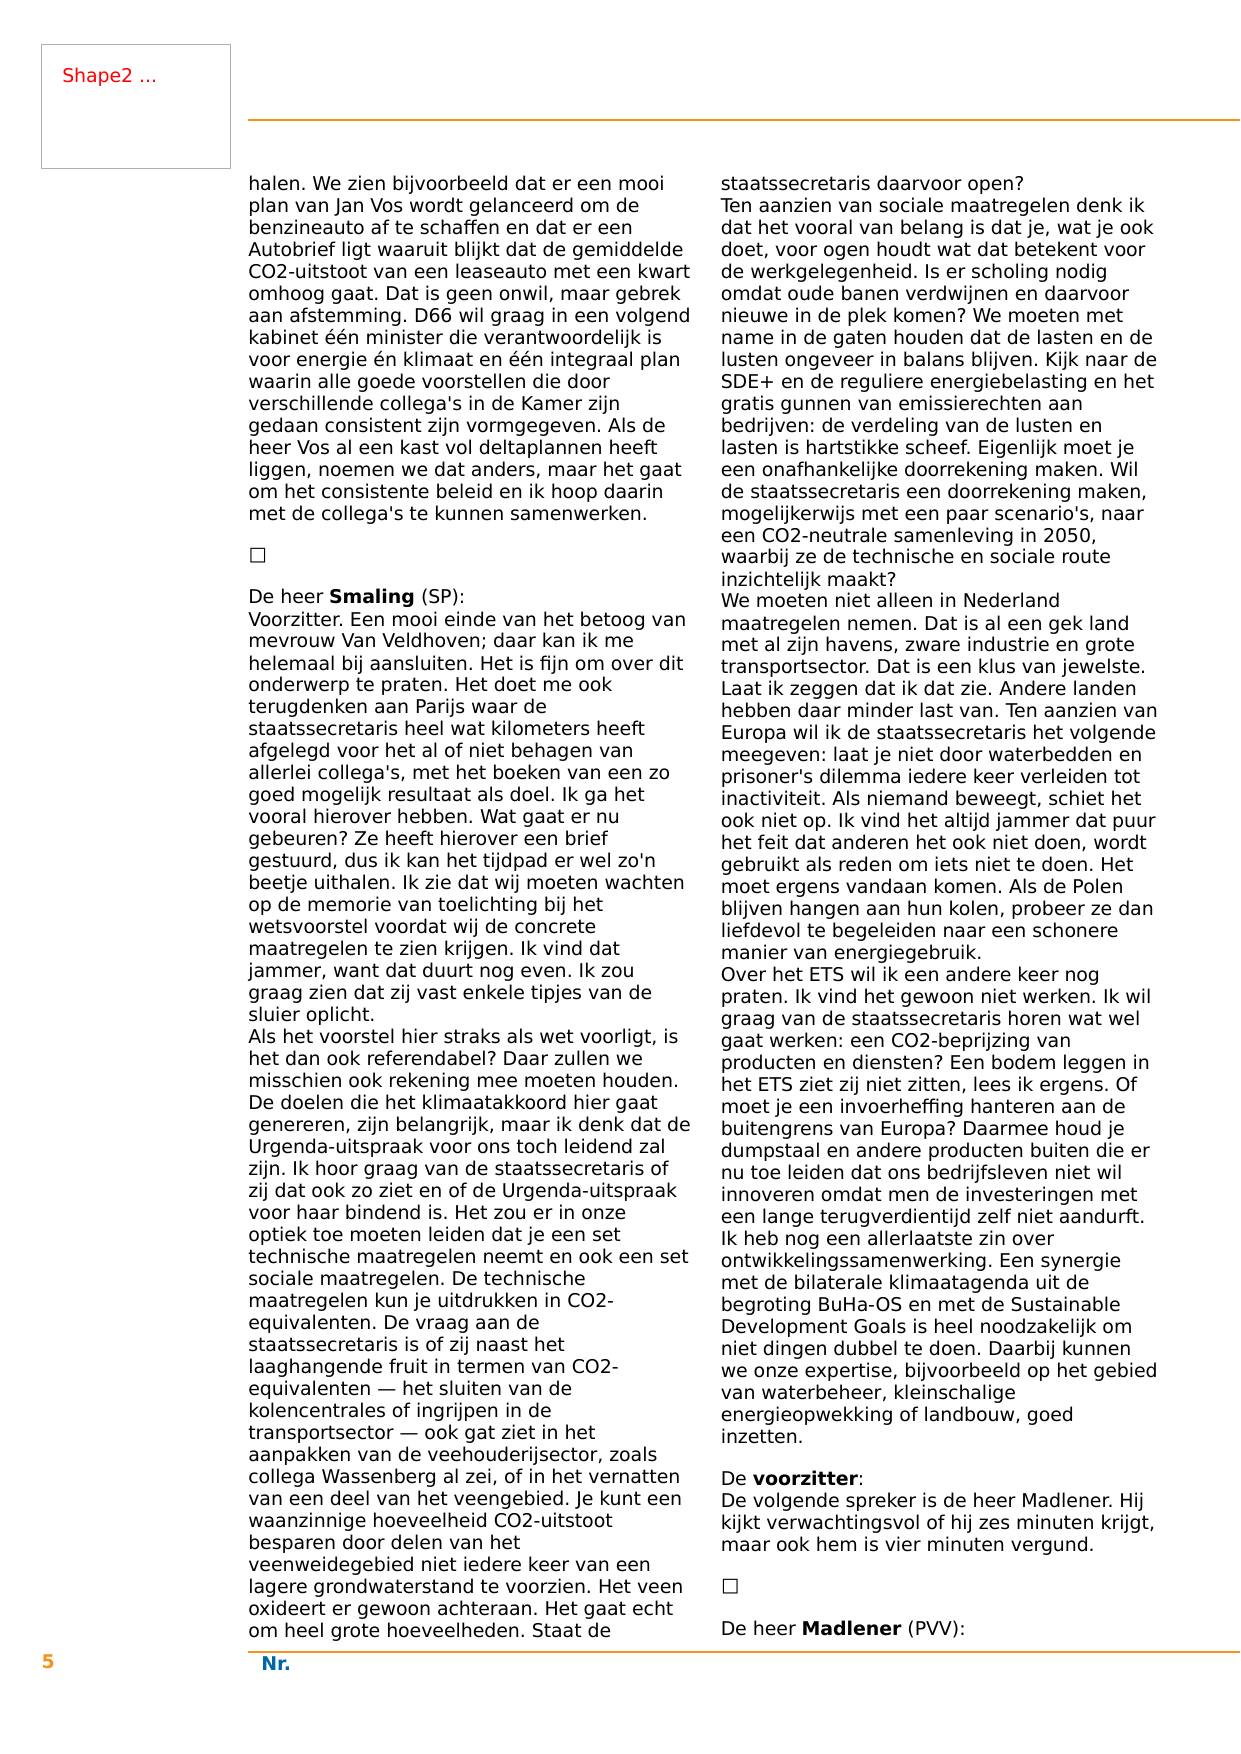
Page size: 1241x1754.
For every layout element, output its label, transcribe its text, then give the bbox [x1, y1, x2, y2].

text De heer Smaling (SP): [248, 586, 691, 608]
text halen. We zien bijvoorbeeld dat er een mooi plan van Jan Vos wordt gelanceerd om de benzineauto af te schaffen en dat er een Autobrief ligt waaruit blijkt dat de gemiddelde CO2-uitstoot van een leaseauto met een kwart omhoog gaat. Dat is geen onwil, maar gebrek aan afstemming. D66 wil graag in een volgend kabinet één minister die verantwoordelijk is voor energie én klimaat en één integraal plan waarin alle goede voorstellen die door verschillende collega's in de Kamer zijn gedaan consistent zijn vormgegeven. Als de heer Vos al een kast vol deltaplannen heeft liggen, noemen we dat anders, maar het gaat om het consistente beleid en ik hoop daarin met de collega's te kunnen samenwerken. [248, 173, 691, 524]
text De heer Madlener (PVV): [721, 1617, 1163, 1639]
text Ten aanzien van sociale maatregelen denk ik dat het vooral van belang is dat je, wat je ook doet, voor ogen houdt wat dat betekent voor de werkgelegenheid. Is er scholing nodig omdat oude banen verdwijnen en daarvoor nieuwe in de plek komen? We moeten met name in de gaten houden dat de lasten en de lusten ongeveer in balans blijven. Kijk naar de SDE+ en de reguliere energiebelasting en het gratis gunnen van emissierechten aan bedrijven: de verdeling van de lusten en lasten is hartstikke scheef. Eigenlijk moet je een onafhankelijke doorrekening maken. Wil de staatssecretaris een doorrekening maken, mogelijkerwijs met een paar scenario's, naar een CO2-neutrale samenleving in 2050, waarbij ze de technische en sociale route inzichtelijk maakt? [721, 195, 1163, 590]
text ⬜ [721, 1576, 1163, 1597]
text Als het voorstel hier straks als wet voorligt, is het dan ook referendabel? Daar zullen we misschien ook rekening mee moeten houden. De doelen die het klimaatakkoord hier gaat genereren, zijn belangrijk, maar ik denk dat de Urgenda-uitspraak voor ons toch leidend zal zijn. Ik hoor graag van de staatssecretaris of zij dat ook zo ziet en of de Urgenda-uitspraak voor haar bindend is. Het zou er in onze optiek toe moeten leiden dat je een set technische maatregelen neemt en ook een set sociale maatregelen. De technische maatregelen kun je uitdrukken in CO2-equivalenten. De vraag aan de staatssecretaris is of zij naast het laaghangende fruit in termen van CO2-equivalenten — het sluiten van de kolencentrales of ingrijpen in de transportsector — ook gat ziet in het aanpakken van de veehouderijsector, zoals collega Wassenberg al zei, of in het vernatten van een deel van het veengebied. Je kunt een waanzinnige hoeveelheid CO2-uitstoot besparen door delen van het veenweidegebied niet iedere keer van een lagere grondwaterstand te voorzien. Het veen oxideert er gewoon achteraan. Het gaat echt om heel grote hoeveelheden. Staat de [248, 1026, 691, 1641]
text ⬜ [248, 544, 691, 566]
text staatssecretaris daarvoor open? [721, 173, 1163, 195]
text Voorzitter. Een mooi einde van het betoog van mevrouw Van Veldhoven; daar kan ik me helemaal bij aansluiten. Het is fijn om over dit onderwerp te praten. Het doet me ook terugdenken aan Parijs waar de staatssecretaris heel wat kilometers heeft afgelegd voor het al of niet behagen van allerlei collega's, met het boeken van een zo goed mogelijk resultaat als doel. Ik ga het vooral hierover hebben. Wat gaat er nu gebeuren? Ze heeft hierover een brief gestuurd, dus ik kan het tijdpad er wel zo'n beetje uithalen. Ik zie dat wij moeten wachten op de memorie van toelichting bij het wetsvoorstel voordat wij de concrete maatregelen te zien krijgen. Ik vind dat jammer, want dat duurt nog even. Ik zou graag zien dat zij vast enkele tipjes van de sluier oplicht. [248, 608, 691, 1026]
text De voorzitter: [721, 1468, 1163, 1489]
text De volgende spreker is de heer Madlener. Hij kijkt verwachtingsvol of hij zes minuten krijgt, maar ook hem is vier minuten vergund. [721, 1489, 1163, 1556]
text Ik heb nog een allerlaatste zin over ontwikkelingssamenwerking. Een synergie met de bilaterale klimaatagenda uit de begroting BuHa-OS en met de Sustainable Development Goals is heel noodzakelijk om niet dingen dubbel te doen. Daarbij kunnen we onze expertise, bijvoorbeeld op het gebied van waterbeheer, kleinschalige energieopwekking of landbouw, goed inzetten. [721, 1228, 1163, 1448]
text Over het ETS wil ik een andere keer nog praten. Ik vind het gewoon niet werken. Ik wil graag van de staatssecretaris horen wat wel gaat werken: een CO2-beprijzing van producten en diensten? Een bodem leggen in het ETS ziet zij niet zitten, lees ik ergens. Of moet je een invoerheffing hanteren aan de buitengrens van Europa? Daarmee houd je dumpstaal en andere producten buiten die er nu toe leiden dat ons bedrijfsleven niet wil innoveren omdat men de investeringen met een lange terugverdientijd zelf niet aandurft. [721, 964, 1163, 1228]
text We moeten niet alleen in Nederland maatregelen nemen. Dat is al een gek land met al zijn havens, zware industrie en grote transportsector. Dat is een klus van jewelste. Laat ik zeggen dat ik dat zie. Andere landen hebben daar minder last van. Ten aanzien van Europa wil ik de staatssecretaris het volgende meegeven: laat je niet door waterbedden en prisoner's dilemma iedere keer verleiden tot inactiviteit. Als niemand beweegt, schiet het ook niet op. Ik vind het altijd jammer dat puur het feit dat anderen het ook niet doen, wordt gebruikt als reden om iets niet te doen. Het moet ergens vandaan komen. Als de Polen blijven hangen aan hun kolen, probeer ze dan liefdevol te begeleiden naar een schonere manier van energiegebruik. [721, 590, 1163, 964]
